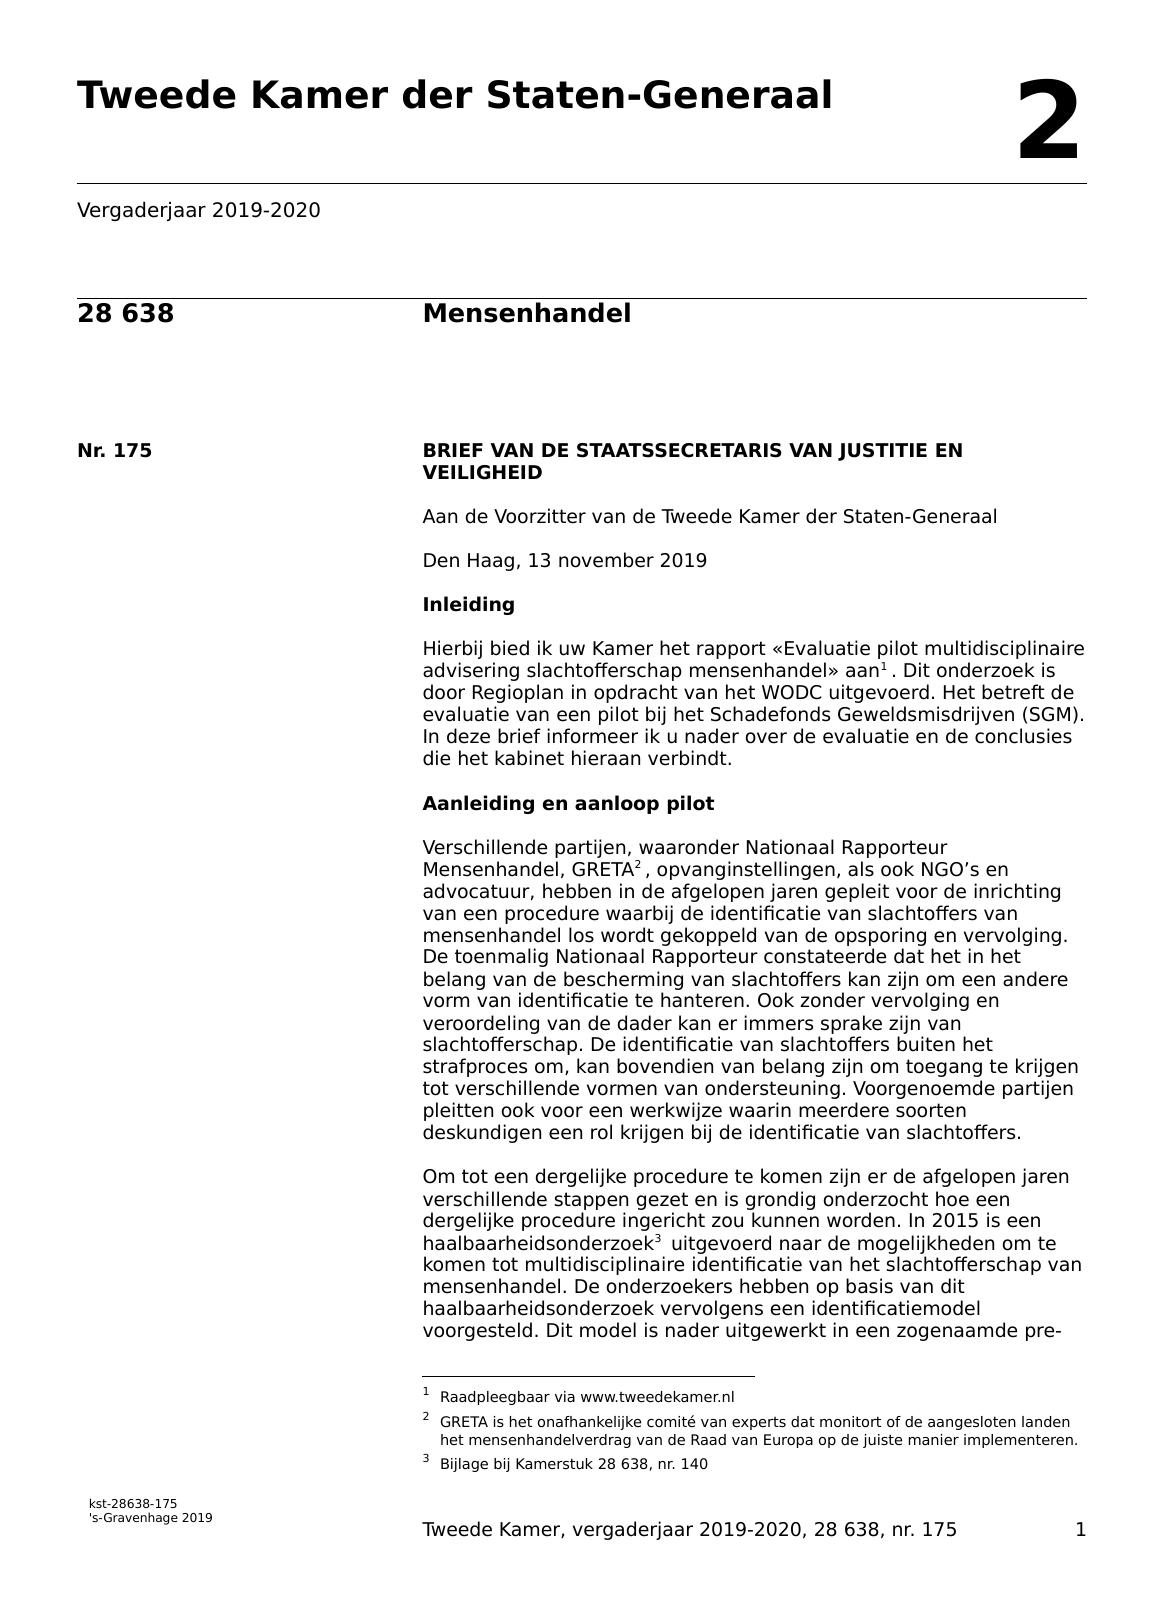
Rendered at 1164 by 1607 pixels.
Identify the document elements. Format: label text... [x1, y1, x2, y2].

text Verschillende partijen, waaronder Nationaal Rapporteur Mensenhandel, GRETA, opvanginstellingen, als ook NGO’s en advocatuur, hebben in de afgelopen jaren gepleit voor de inrichting van een procedure waarbij de identificatie van slachtoffers van mensenhandel los wordt gekoppeld van de opsporing en vervolging. De toenmalig Nationaal Rapporteur constateerde dat het in het belang van de bescherming van slachtoffers kan zijn om een andere vorm van identificatie te hanteren. Ook zonder vervolging en veroordeling van de dader kan er immers sprake zijn van slachtofferschap. De identificatie van slachtoffers buiten het strafproces om, kan bovendien van belang zijn om toegang te krijgen tot verschillende vormen van ondersteuning. Voorgenoemde partijen pleitten ook voor een werkwijze waarin meerdere soorten deskundigen een rol krijgen bij de identificatie van slachtoffers. [422, 837, 1087, 1144]
text GRETA is het onafhankelijke comité van experts dat monitort of de aangesloten landen het mensenhandelverdrag van de Raad van Europa op de juiste manier implementeren. [422, 1410, 1087, 1449]
text Om tot een dergelijke procedure te komen zijn er de afgelopen jaren verschillende stappen gezet en is grondig onderzocht hoe een dergelijke procedure ingericht zou kunnen worden. In 2015 is een haalbaarheidsonderzoek uitgevoerd naar de mogelijkheden om te komen tot multidisciplinaire identificatie van het slachtofferschap van mensenhandel. De onderzoekers hebben op basis van dit haalbaarheidsonderzoek vervolgens een identificatiemodel voorgesteld. Dit model is nader uitgewerkt in een zogenaamde pre- [422, 1166, 1087, 1342]
subtitle Inleiding [422, 594, 1087, 616]
text 's-Gravenhage 2019 [88, 1511, 323, 1525]
subtitle Aanleiding en aanloop pilot [422, 792, 1087, 814]
text Den Haag, 13 november 2019 [422, 550, 1087, 572]
table_header 2 [886, 59, 1087, 183]
table_cell Vergaderjaar 2019-2020 [77, 184, 1087, 298]
text kst-28638-175 [88, 1497, 323, 1511]
subtitle 28 638 Mensenhandel [77, 299, 1087, 329]
text Bijlage bij Kamerstuk 28 638, nr. 140 [422, 1452, 1087, 1474]
subtitle Nr. 175 BRIEF VAN DE STAATSSECRETARIS VAN JUSTITIE EN VEILIGHEID [77, 440, 1087, 484]
table_header Tweede Kamer der Staten-Generaal [77, 59, 886, 183]
text Raadpleegbaar via www.tweedekamer.nl [422, 1385, 1087, 1407]
text Hierbij bied ik uw Kamer het rapport «Evaluatie pilot multidisciplinaire advisering slachtofferschap mensenhandel» aan. Dit onderzoek is door Regioplan in opdracht van het WODC uitgevoerd. Het betreft de evaluatie van een pilot bij het Schadefonds Geweldsmisdrijven (SGM). In deze brief informeer ik u nader over de evaluatie en de conclusies die het kabinet hieraan verbindt. [422, 638, 1087, 770]
text Aan de Voorzitter van de Tweede Kamer der Staten-Generaal [422, 506, 1087, 528]
